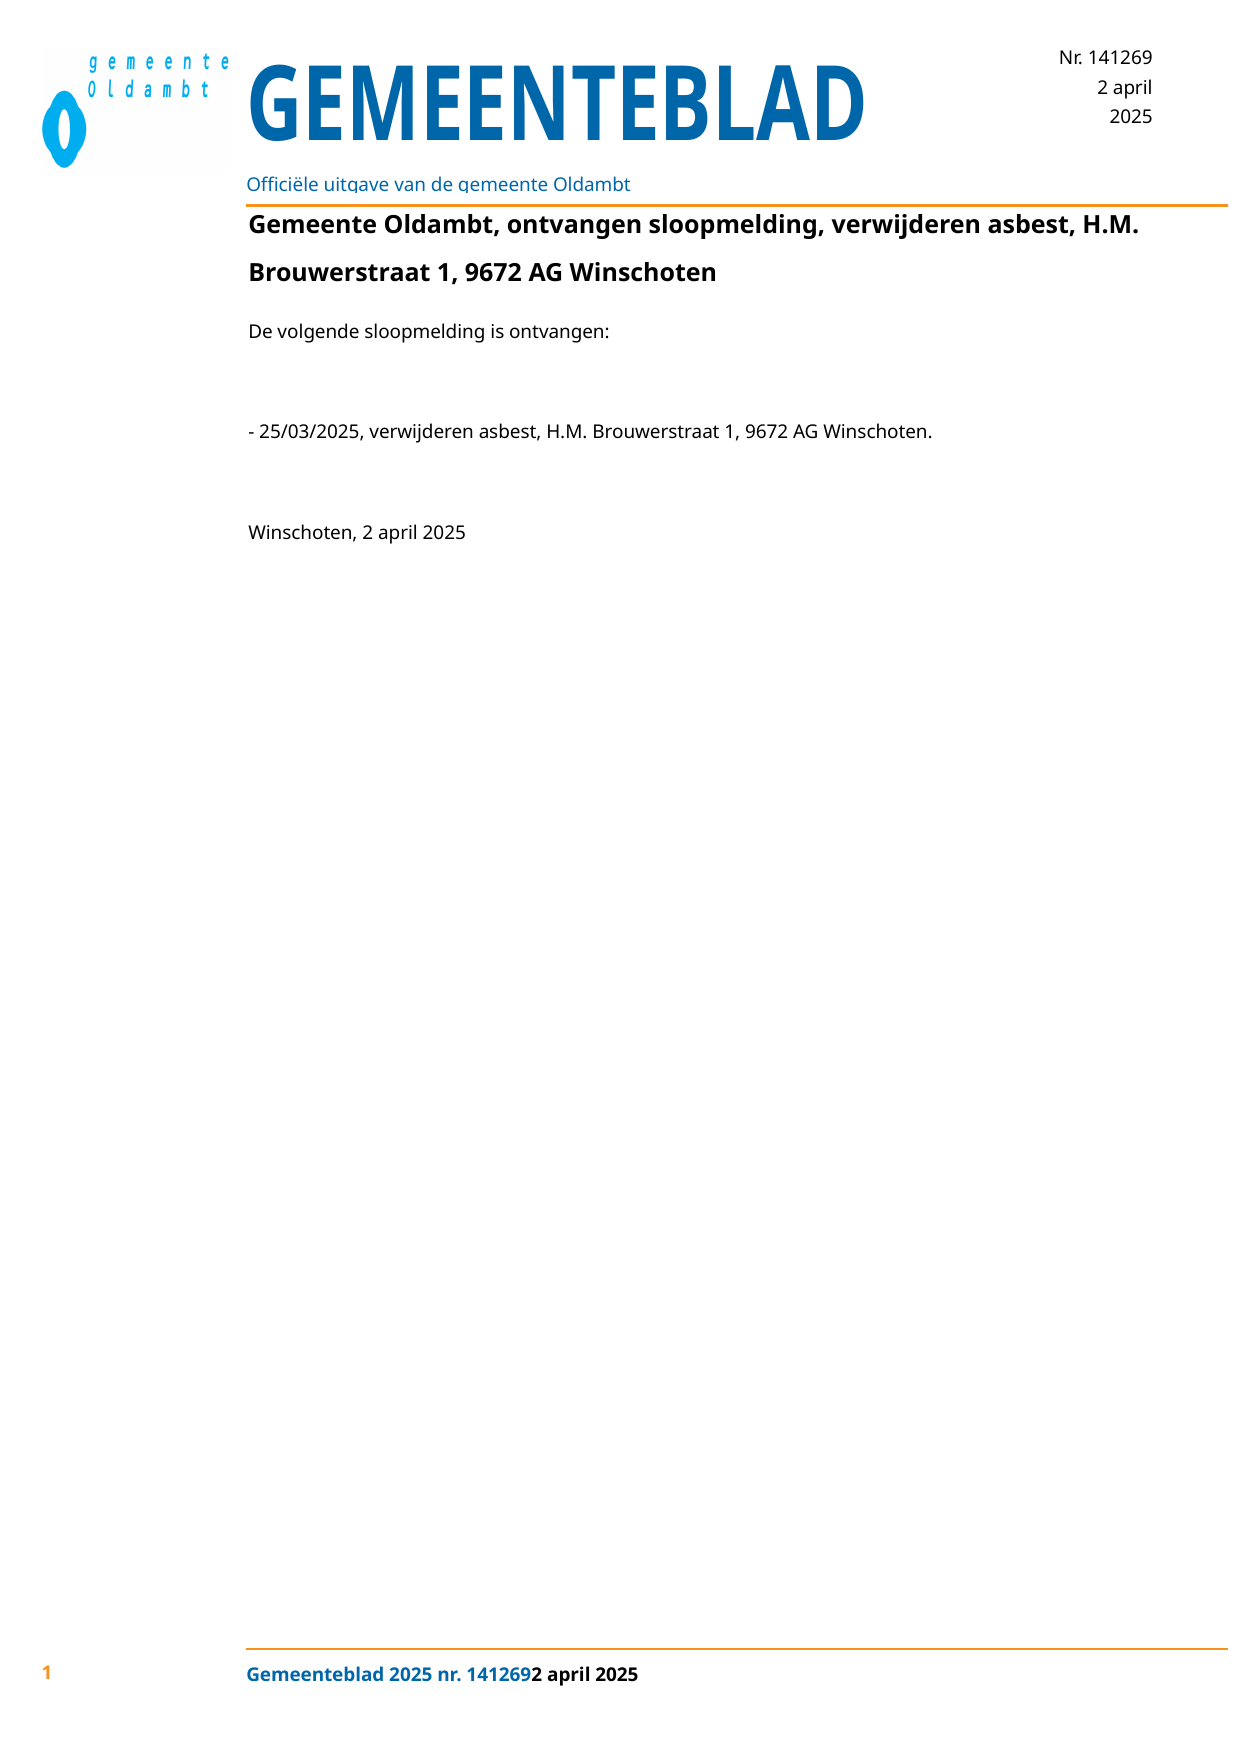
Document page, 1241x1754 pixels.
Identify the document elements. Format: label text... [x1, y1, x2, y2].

picture [41, 47, 231, 172]
text Gemeente Oldambt, ontvangen sloopmelding, verwijderen asbest, H.M. Brouwerstraat 1, 9672 AG Winschoten [248, 207, 1152, 288]
text De volgende sloopmelding is ontvangen: [248, 318, 1152, 344]
text Winschoten, 2 april 2025 [248, 519, 1152, 545]
text - 25/03/2025, verwijderen asbest, H.M. Brouwerstraat 1, 9672 AG Winschoten. [248, 419, 1152, 444]
